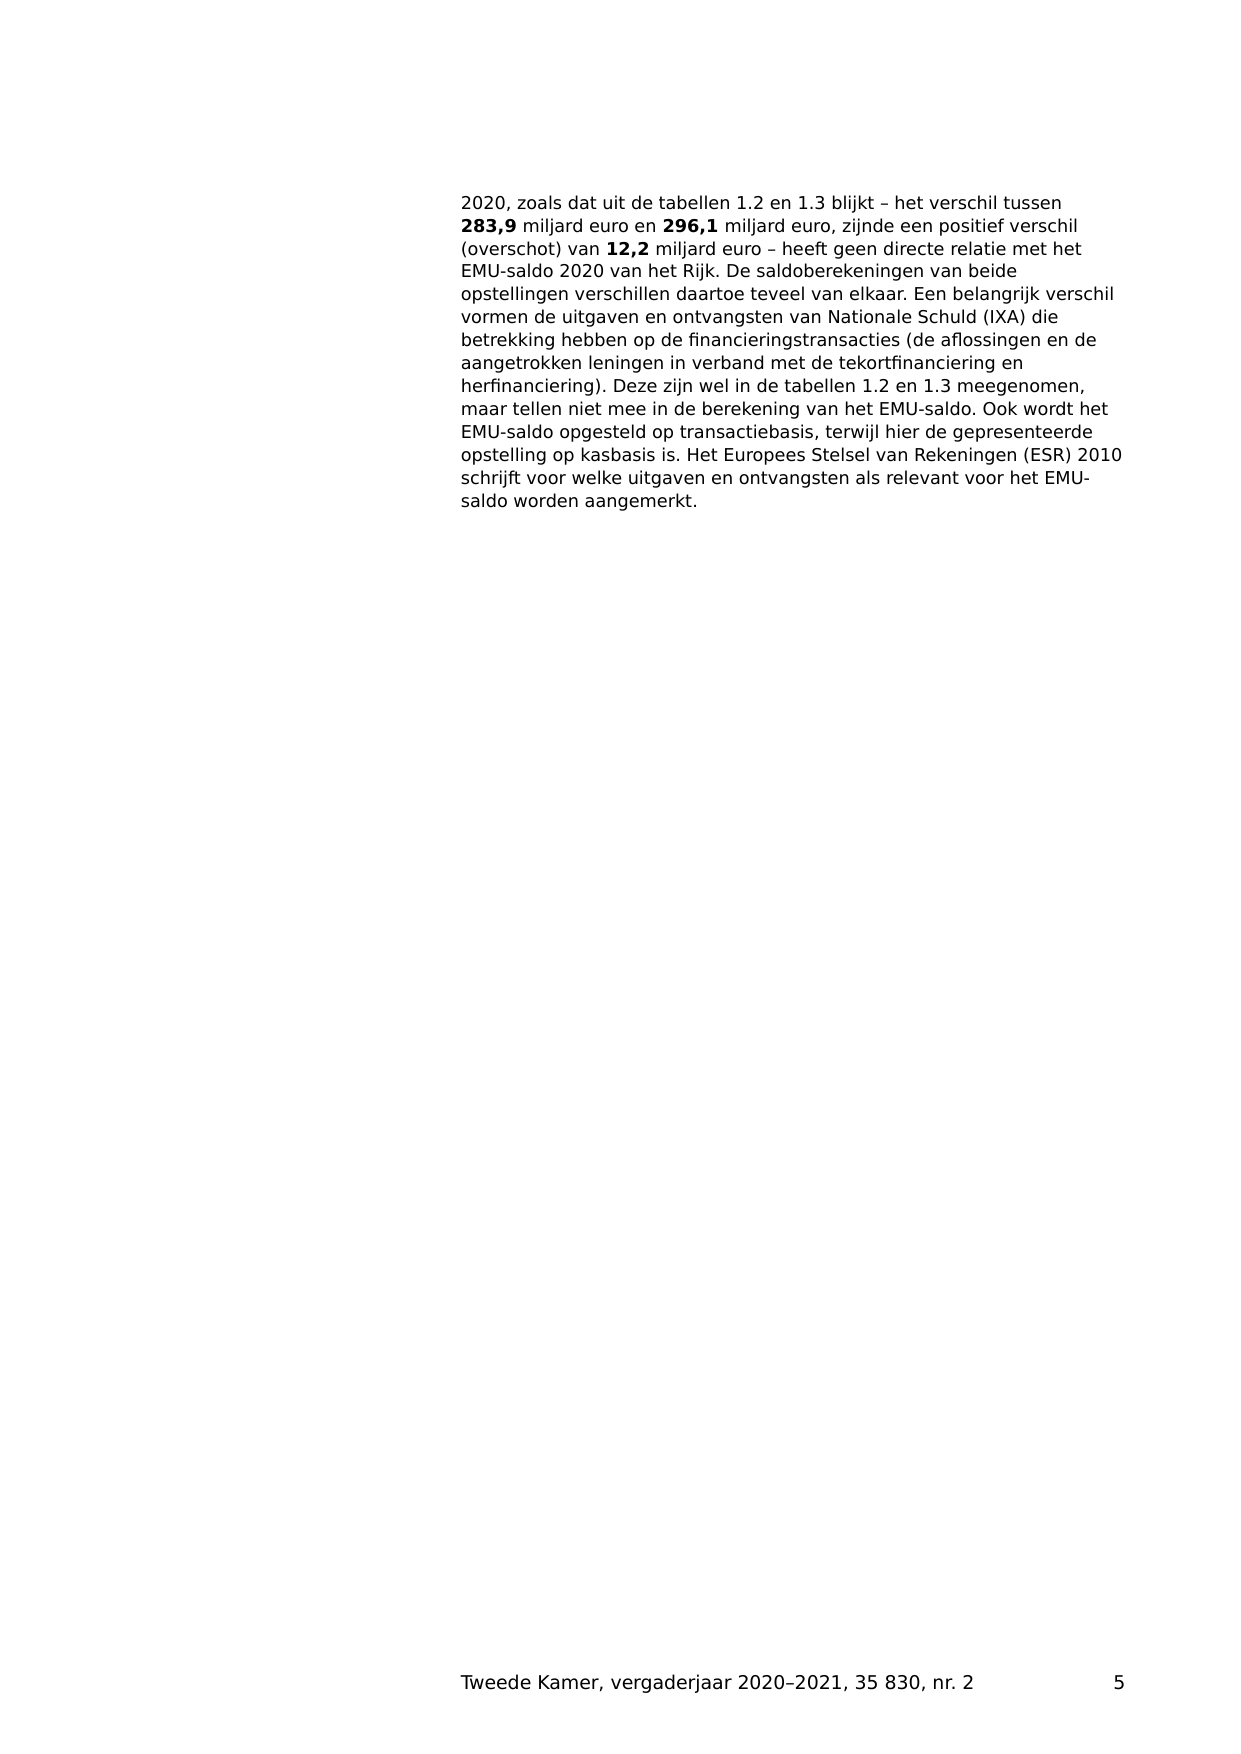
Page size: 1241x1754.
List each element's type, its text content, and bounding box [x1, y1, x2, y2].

text 2020, zoals dat uit de tabellen 1.2 en 1.3 blijkt – het verschil tussen 283,9 miljard euro en 296,1 miljard euro, zijnde een positief verschil (overschot) van 12,2 miljard euro – heeft geen directe relatie met het EMU-saldo 2020 van het Rijk. De saldoberekeningen van beide opstellingen verschillen daartoe teveel van elkaar. Een belangrijk verschil vormen de uitgaven en ontvangsten van Nationale Schuld (IXA) die betrekking hebben op de financieringstransacties (de aflossingen en de aangetrokken leningen in verband met de tekortfinanciering en herfinanciering). Deze zijn wel in de tabellen 1.2 en 1.3 meegenomen, maar tellen niet mee in de berekening van het EMU-saldo. Ook wordt het EMU-saldo opgesteld op transactiebasis, terwijl hier de gepresenteerde opstelling op kasbasis is. Het Europees Stelsel van Rekeningen (ESR) 2010 schrijft voor welke uitgaven en ontvangsten als relevant voor het EMU-saldo worden aangemerkt. [461, 191, 1125, 512]
